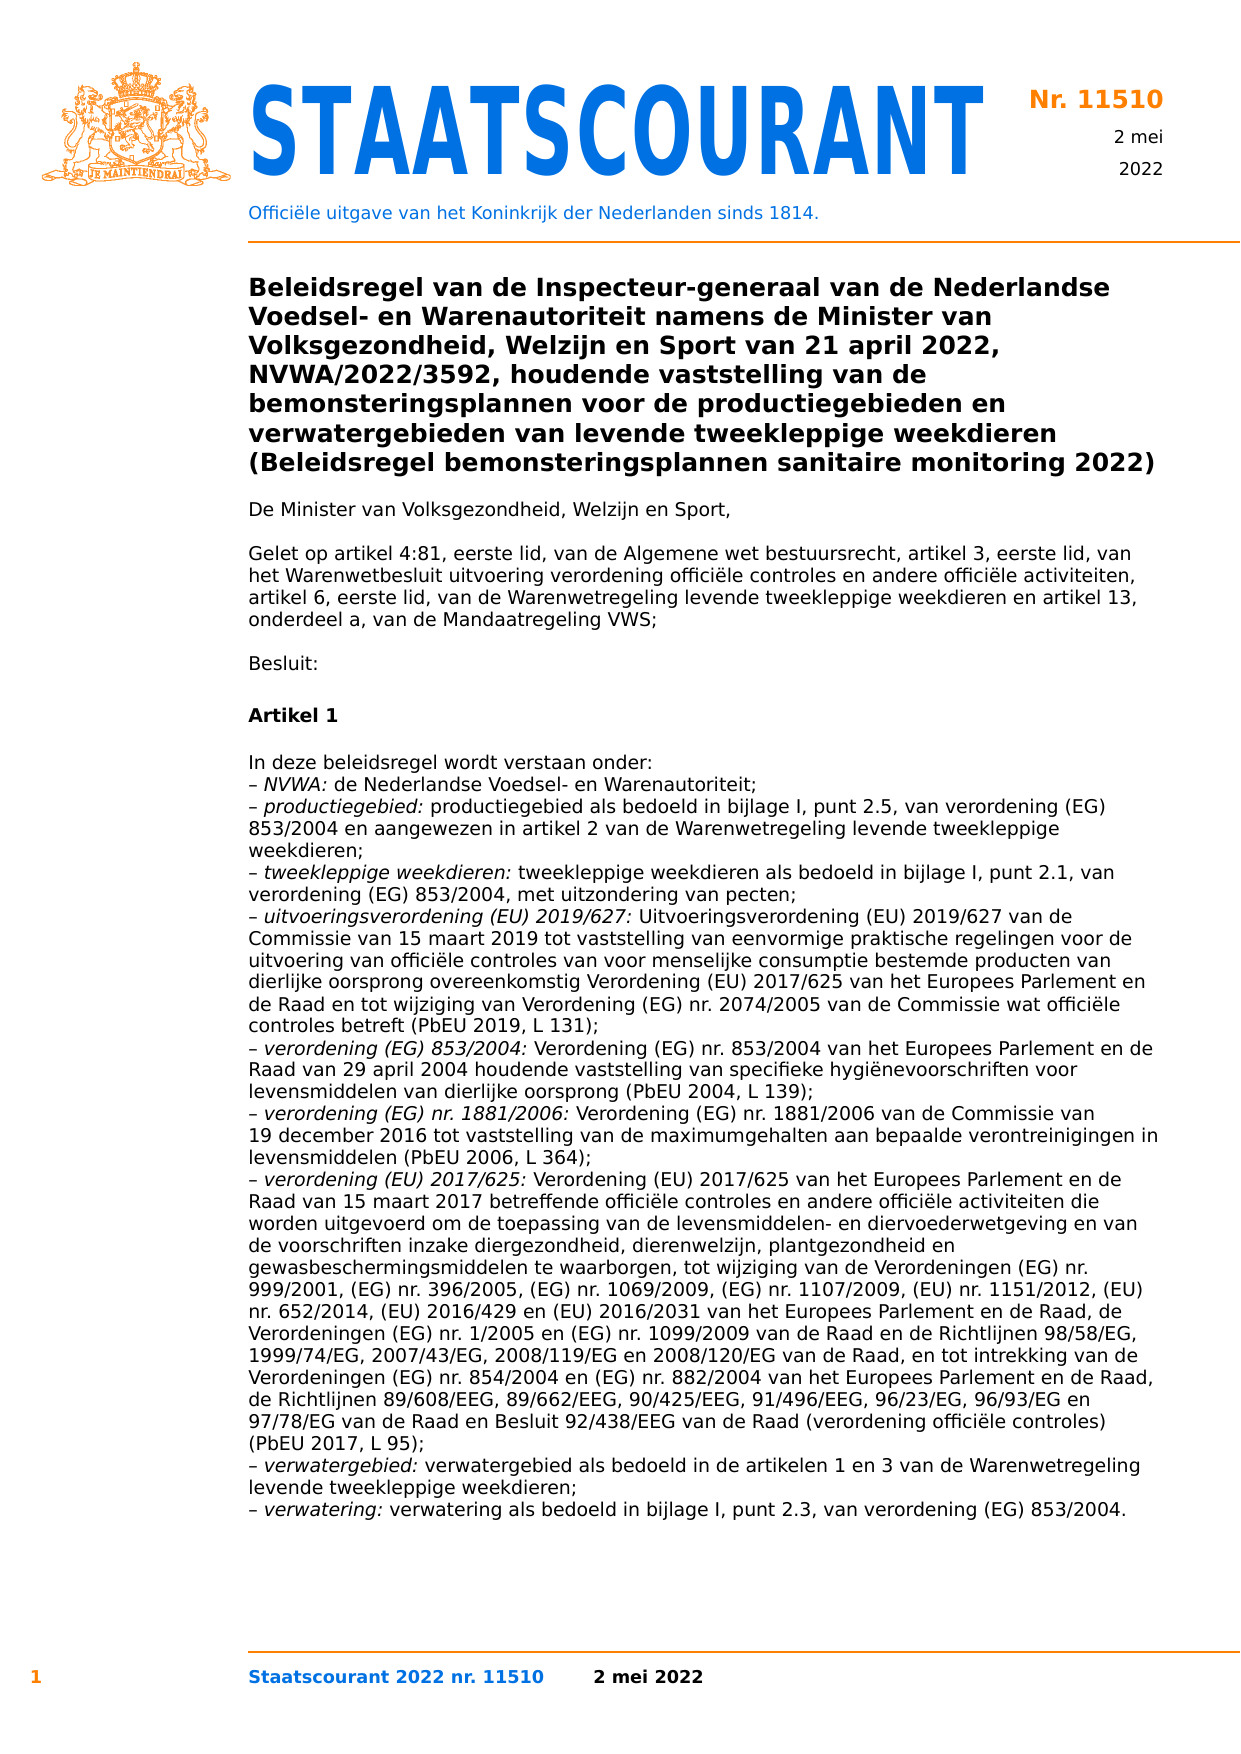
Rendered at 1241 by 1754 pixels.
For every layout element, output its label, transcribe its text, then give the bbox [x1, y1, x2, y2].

text Besluit: [248, 653, 1163, 675]
text – verordening (EU) 2017/625: Verordening (EU) 2017/625 van het Europees Parlement en de Raad van 15 maart 2017 betreffende officiële controles en andere officiële activiteiten die worden uitgevoerd om de toepassing van de levensmiddelen- en diervoederwetgeving en van de voorschriften inzake diergezondheid, dierenwelzijn, plantgezondheid en gewasbeschermingsmiddelen te waarborgen, tot wijziging van de Verordeningen (EG) nr. 999/2001, (EG) nr. 396/2005, (EG) nr. 1069/2009, (EG) nr. 1107/2009, (EU) nr. 1151/2012, (EU) nr. 652/2014, (EU) 2016/429 en (EU) 2016/2031 van het Europees Parlement en de Raad, de Verordeningen (EG) nr. 1/2005 en (EG) nr. 1099/2009 van de Raad en de Richtlijnen 98/58/EG, 1999/74/EG, 2007/43/EG, 2008/119/EG en 2008/120/EG van de Raad, en tot intrekking van de Verordeningen (EG) nr. 854/2004 en (EG) nr. 882/2004 van het Europees Parlement en de Raad, de Richtlijnen 89/608/EEG, 89/662/EEG, 90/425/EEG, 91/496/EEG, 96/23/EG, 96/93/EG en 97/78/EG van de Raad en Besluit 92/438/EEG van de Raad (verordening officiële controles) (PbEU 2017, L 95); [248, 1169, 1163, 1455]
text – uitvoeringsverordening (EU) 2019/627: Uitvoeringsverordening (EU) 2019/627 van de Commissie van 15 maart 2019 tot vaststelling van eenvormige praktische regelingen voor de uitvoering van officiële controles van voor menselijke consumptie bestemde producten van dierlijke oorsprong overeenkomstig Verordening (EU) 2017/625 van het Europees Parlement en de Raad en tot wijziging van Verordening (EG) nr. 2074/2005 van de Commissie wat officiële controles betreft (PbEU 2019, L 131); [248, 906, 1163, 1037]
table_cell Officiële uitgave van het Koninkrijk der Nederlanden sinds 1814. [248, 203, 1240, 241]
table_cell 2022 [998, 153, 1240, 203]
table_header Nr. 11510 [998, 62, 1240, 121]
table_cell 2 mei [998, 121, 1240, 153]
subtitle Artikel 1 [248, 705, 1163, 727]
text – NVWA: de Nederlandse Voedsel- en Warenautoriteit; [248, 774, 1163, 796]
subtitle Beleidsregel van de Inspecteur-generaal van de Nederlandse Voedsel- en Warenautoriteit namens de Minister van Volksgezondheid, Welzijn en Sport van 21 april 2022, NVWA/2022/3592, houdende vaststelling van de bemonsteringsplannen voor de productiegebieden en verwatergebieden van levende tweekleppige weekdieren (Beleidsregel bemonsteringsplannen sanitaire monitoring 2022) [248, 273, 1163, 477]
text – productiegebied: productiegebied als bedoeld in bijlage I, punt 2.5, van verordening (EG) 853/2004 en aangewezen in artikel 2 van de Warenwetregeling levende tweekleppige weekdieren; [248, 796, 1163, 862]
text – verordening (EG) nr. 1881/2006: Verordening (EG) nr. 1881/2006 van de Commissie van 19 december 2016 tot vaststelling van de maximumgehalten aan bepaalde verontreinigingen in levensmiddelen (PbEU 2006, L 364); [248, 1103, 1163, 1169]
text – verwatergebied: verwatergebied als bedoeld in de artikelen 1 en 3 van de Warenwetregeling levende tweekleppige weekdieren; [248, 1455, 1163, 1499]
picture [41, 62, 231, 186]
table_header STAATSCOURANT [248, 62, 998, 203]
text – tweekleppige weekdieren: tweekleppige weekdieren als bedoeld in bijlage I, punt 2.1, van verordening (EG) 853/2004, met uitzondering van pecten; [248, 862, 1163, 906]
text – verordening (EG) 853/2004: Verordening (EG) nr. 853/2004 van het Europees Parlement en de Raad van 29 april 2004 houdende vaststelling van specifieke hygiënevoorschriften voor levensmiddelen van dierlijke oorsprong (PbEU 2004, L 139); [248, 1037, 1163, 1103]
text In deze beleidsregel wordt verstaan onder: [248, 752, 1163, 774]
table_header [25, 62, 248, 241]
text Gelet op artikel 4:81, eerste lid, van de Algemene wet bestuursrecht, artikel 3, eerste lid, van het Warenwetbesluit uitvoering verordening officiële controles en andere officiële activiteiten, artikel 6, eerste lid, van de Warenwetregeling levende tweekleppige weekdieren en artikel 13, onderdeel a, van de Mandaatregeling VWS; [248, 543, 1163, 631]
text De Minister van Volksgezondheid, Welzijn en Sport, [248, 499, 1163, 521]
text – verwatering: verwatering als bedoeld in bijlage I, punt 2.3, van verordening (EG) 853/2004. [248, 1499, 1163, 1521]
